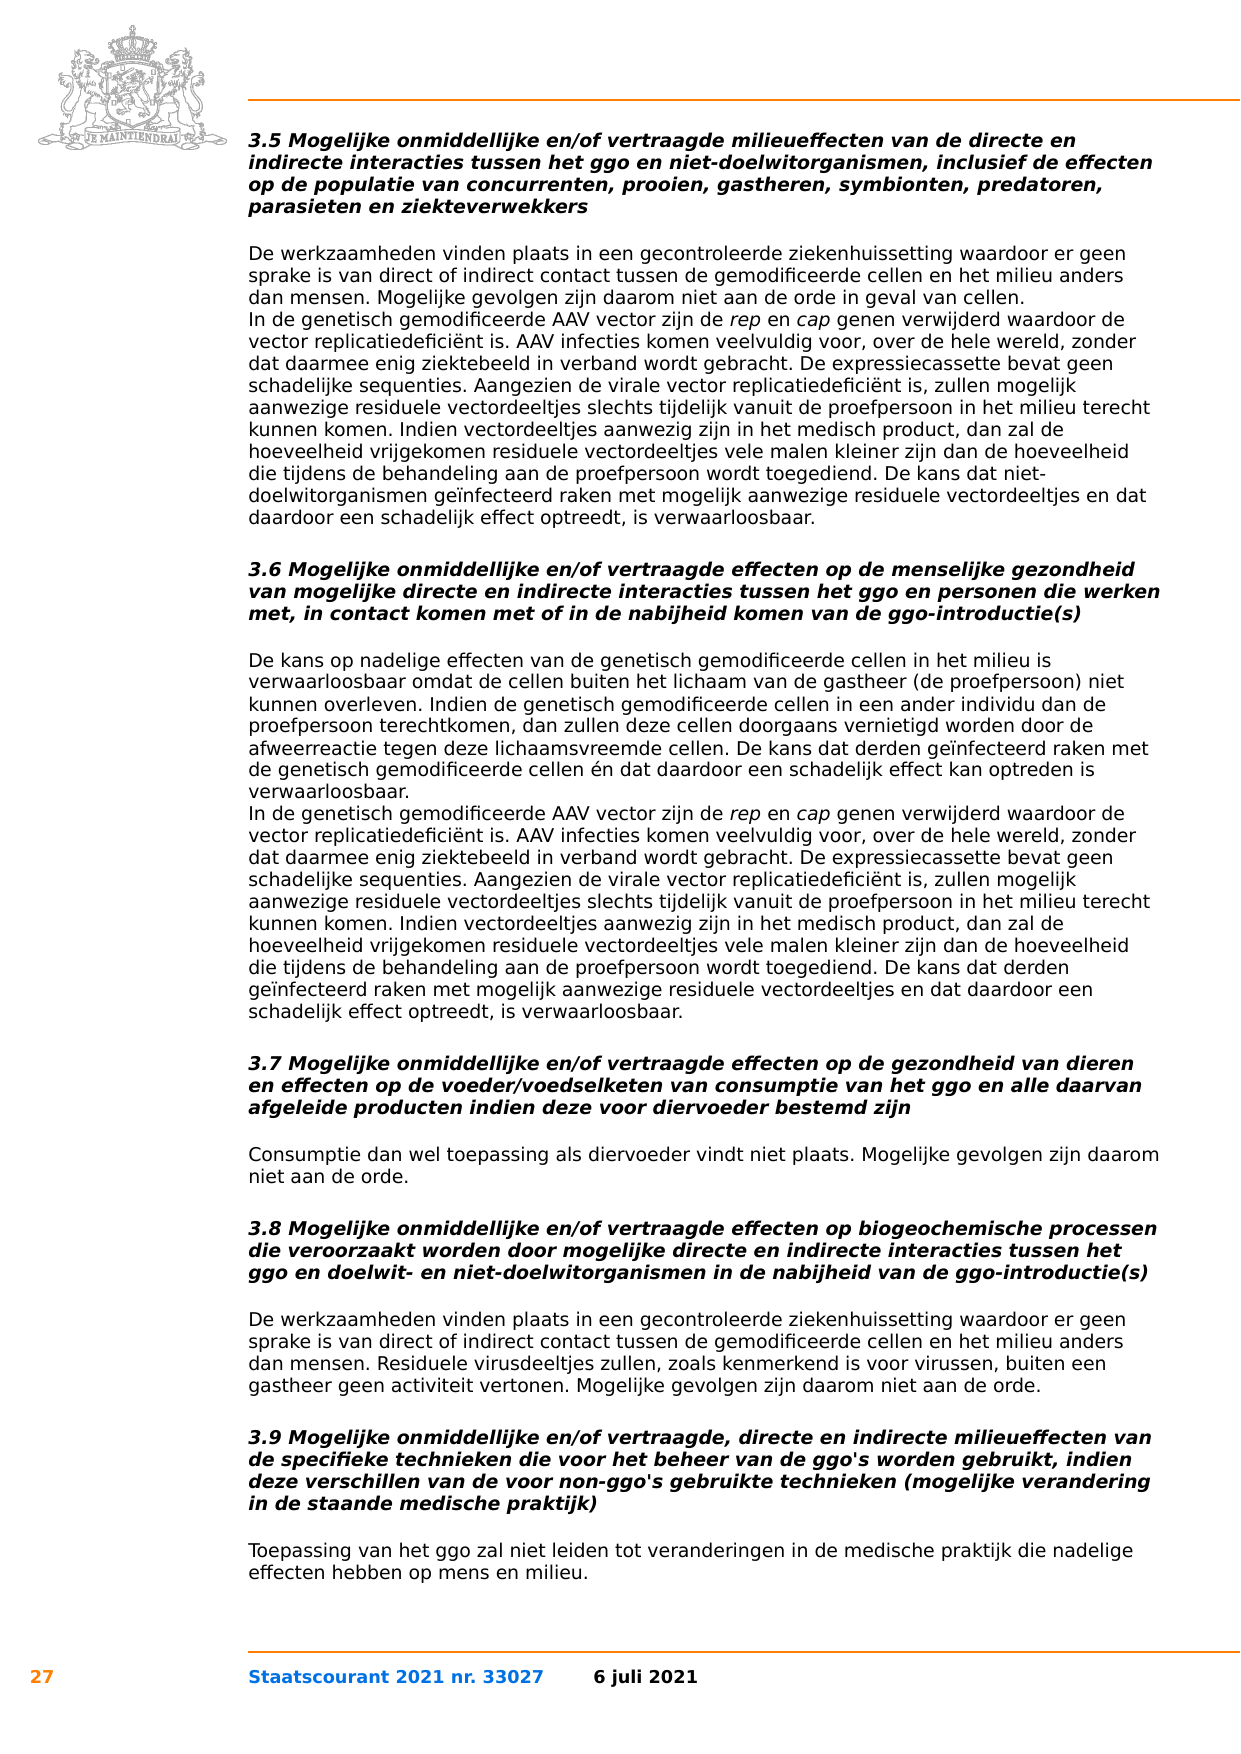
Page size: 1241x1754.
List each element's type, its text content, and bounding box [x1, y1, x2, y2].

text Toepassing van het ggo zal niet leiden tot veranderingen in de medische praktijk die nadelige effecten hebben op mens en milieu. [248, 1540, 1163, 1584]
subtitle 3.7 Mogelijke onmiddellijke en/of vertraagde effecten op de gezondheid van dieren en effecten op de voeder/voedselketen van consumptie van het ggo en alle daarvan afgeleide producten indien deze voor diervoeder bestemd zijn [248, 1053, 1163, 1119]
subtitle 3.9 Mogelijke onmiddellijke en/of vertraagde, directe en indirecte milieueffecten van de specifieke technieken die voor het beheer van de ggo's worden gebruikt, indien deze verschillen van de voor non-ggo's gebruikte technieken (mogelijke verandering in de staande medische praktijk) [248, 1427, 1163, 1515]
text In de genetisch gemodificeerde AAV vector zijn de rep en cap genen verwijderd waardoor de vector replicatiedeficiënt is. AAV infecties komen veelvuldig voor, over de hele wereld, zonder dat daarmee enig ziektebeeld in verband wordt gebracht. De expressiecassette bevat geen schadelijke sequenties. Aangezien de virale vector replicatiedeficiënt is, zullen mogelijk aanwezige residuele vectordeeltjes slechts tijdelijk vanuit de proefpersoon in het milieu terecht kunnen komen. Indien vectordeeltjes aanwezig zijn in het medisch product, dan zal de hoeveelheid vrijgekomen residuele vectordeeltjes vele malen kleiner zijn dan de hoeveelheid die tijdens de behandeling aan de proefpersoon wordt toegediend. De kans dat derden geïnfecteerd raken met mogelijk aanwezige residuele vectordeeltjes en dat daardoor een schadelijk effect optreedt, is verwaarloosbaar. [248, 803, 1163, 1023]
text De werkzaamheden vinden plaats in een gecontroleerde ziekenhuissetting waardoor er geen sprake is van direct of indirect contact tussen de gemodificeerde cellen en het milieu anders dan mensen. Mogelijke gevolgen zijn daarom niet aan de orde in geval van cellen. [248, 243, 1163, 309]
text De kans op nadelige effecten van de genetisch gemodificeerde cellen in het milieu is verwaarloosbaar omdat de cellen buiten het lichaam van de gastheer (de proefpersoon) niet kunnen overleven. Indien de genetisch gemodificeerde cellen in een ander individu dan de proefpersoon terechtkomen, dan zullen deze cellen doorgaans vernietigd worden door de afweerreactie tegen deze lichaamsvreemde cellen. De kans dat derden geïnfecteerd raken met de genetisch gemodificeerde cellen én dat daardoor een schadelijk effect kan optreden is verwaarloosbaar. [248, 649, 1163, 803]
text In de genetisch gemodificeerde AAV vector zijn de rep en cap genen verwijderd waardoor de vector replicatiedeficiënt is. AAV infecties komen veelvuldig voor, over de hele wereld, zonder dat daarmee enig ziektebeeld in verband wordt gebracht. De expressiecassette bevat geen schadelijke sequenties. Aangezien de virale vector replicatiedeficiënt is, zullen mogelijk aanwezige residuele vectordeeltjes slechts tijdelijk vanuit de proefpersoon in het milieu terecht kunnen komen. Indien vectordeeltjes aanwezig zijn in het medisch product, dan zal de hoeveelheid vrijgekomen residuele vectordeeltjes vele malen kleiner zijn dan de hoeveelheid die tijdens de behandeling aan de proefpersoon wordt toegediend. De kans dat niet-doelwitorganismen geïnfecteerd raken met mogelijk aanwezige residuele vectordeeltjes en dat daardoor een schadelijk effect optreedt, is verwaarloosbaar. [248, 309, 1163, 528]
text De werkzaamheden vinden plaats in een gecontroleerde ziekenhuissetting waardoor er geen sprake is van direct of indirect contact tussen de gemodificeerde cellen en het milieu anders dan mensen. Residuele virusdeeltjes zullen, zoals kenmerkend is voor virussen, buiten een gastheer geen activiteit vertonen. Mogelijke gevolgen zijn daarom niet aan de orde. [248, 1309, 1163, 1397]
text Consumptie dan wel toepassing als diervoeder vindt niet plaats. Mogelijke gevolgen zijn daarom niet aan de orde. [248, 1144, 1163, 1188]
subtitle 3.8 Mogelijke onmiddellijke en/of vertraagde effecten op biogeochemische processen die veroorzaakt worden door mogelijke directe en indirecte interacties tussen het ggo en doelwit- en niet-doelwitorganismen in de nabijheid van de ggo-introductie(s) [248, 1218, 1163, 1284]
subtitle 3.5 Mogelijke onmiddellijke en/of vertraagde milieueffecten van de directe en indirecte interacties tussen het ggo en niet-doelwitorganismen, inclusief de effecten op de populatie van concurrenten, prooien, gastheren, symbionten, predatoren, parasieten en ziekteverwekkers [248, 130, 1163, 218]
picture [38, 25, 227, 150]
subtitle 3.6 Mogelijke onmiddellijke en/of vertraagde effecten op de menselijke gezondheid van mogelijke directe en indirecte interacties tussen het ggo en personen die werken met, in contact komen met of in de nabijheid komen van de ggo-introductie(s) [248, 558, 1163, 624]
